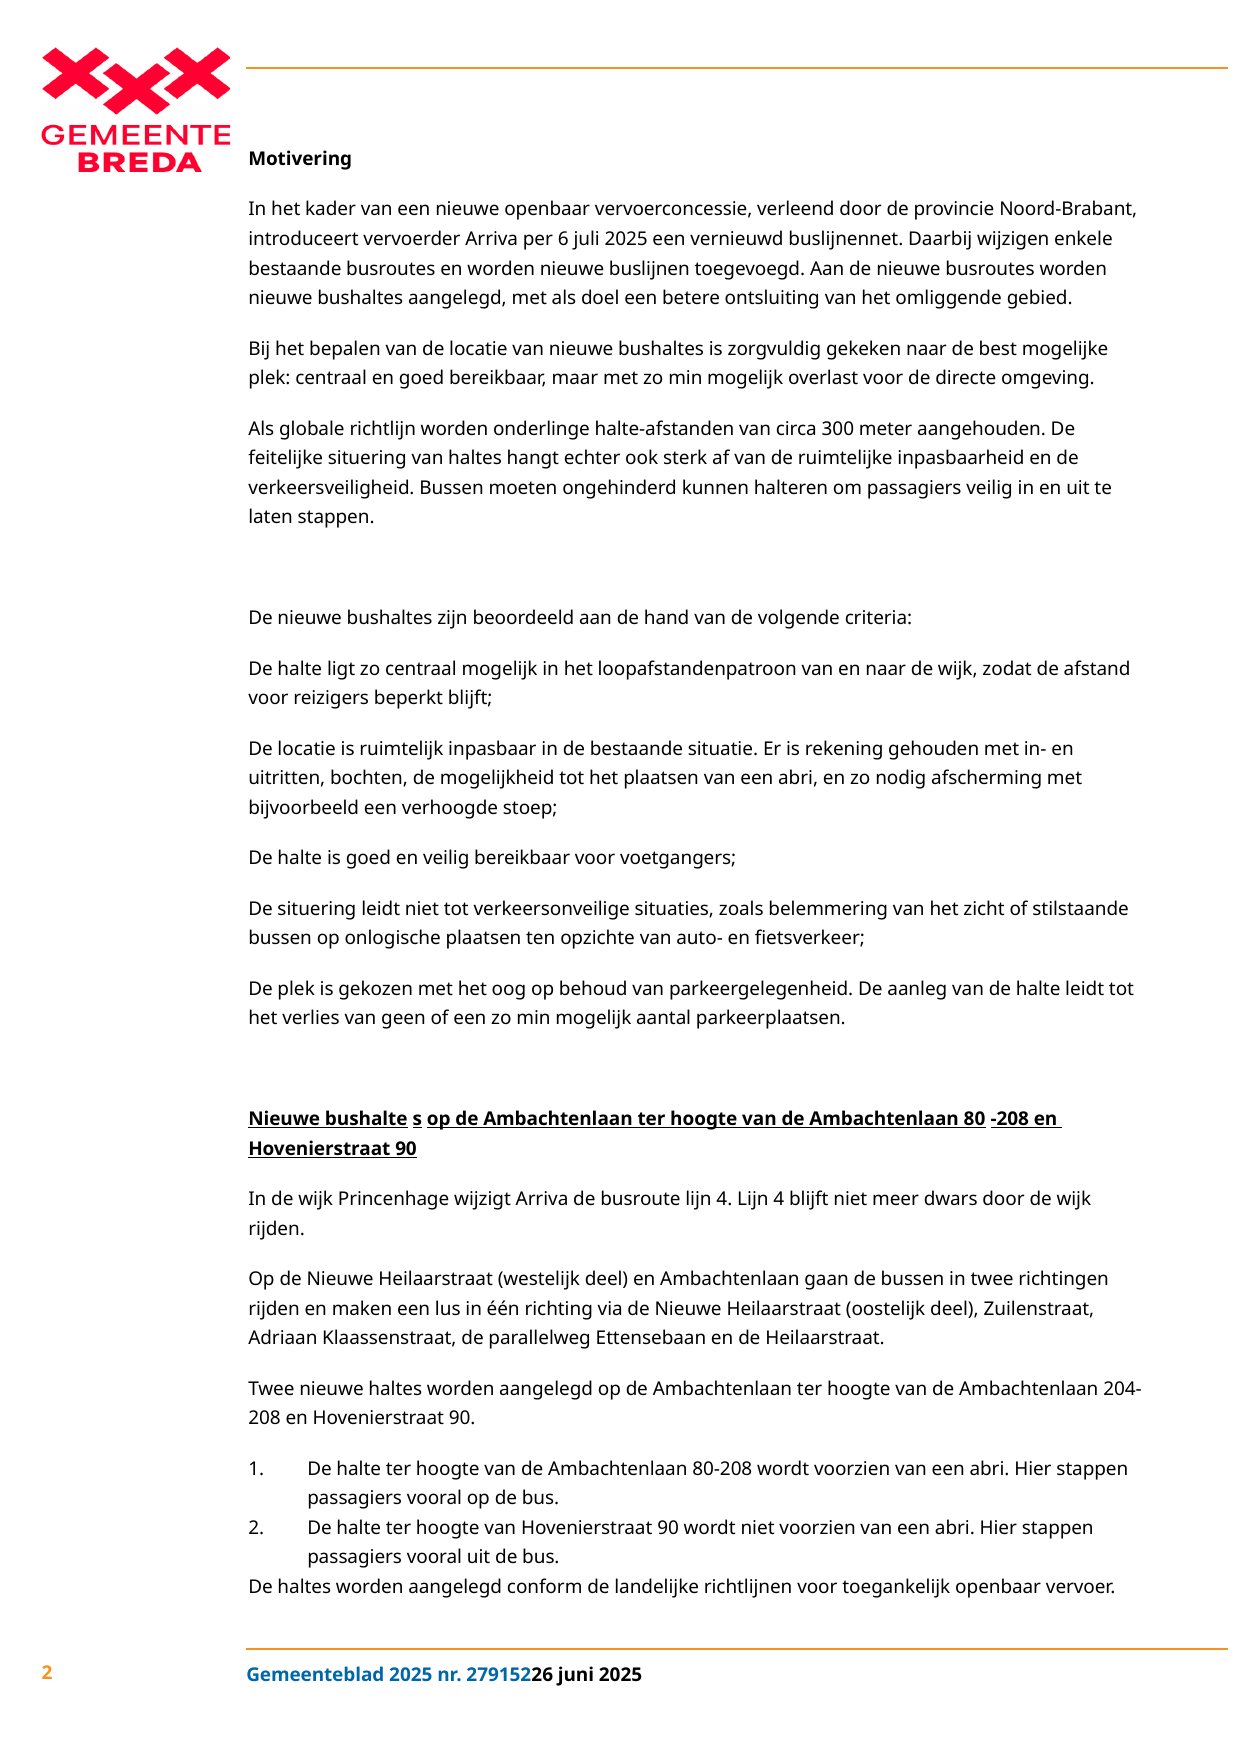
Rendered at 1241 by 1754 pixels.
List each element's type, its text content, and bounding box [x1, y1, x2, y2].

text De situering leidt niet tot verkeersonveilige situaties, zoals belemmering van het zicht of stilstaande bussen op onlogische plaatsen ten opzichte van auto- en fietsverkeer; [248, 895, 1152, 950]
text Als globale richtlijn worden onderlinge halte-afstanden van circa 300 meter aangehouden. De feitelijke situering van haltes hangt echter ook sterk af van de ruimtelijke inpasbaarheid en de verkeersveiligheid. Bussen moeten ongehinderd kunnen halteren om passagiers veilig in en uit te laten stappen. [248, 415, 1152, 529]
text Nieuwe bushalte s op de Ambachtenlaan ter hoogte van de Ambachtenlaan 80 -208 en Hovenierstraat 90 [248, 1105, 1152, 1161]
text Motivering [248, 145, 1152, 171]
text In het kader van een nieuwe openbaar vervoerconcessie, verleend door de provincie Noord-Brabant, introduceert vervoerder Arriva per 6 juli 2025 een vernieuwd buslijnennet. Daarbij wijzigen enkele bestaande busroutes en worden nieuwe buslijnen toegevoegd. Aan de nieuwe busroutes worden nieuwe bushaltes aangelegd, met als doel een betere ontsluiting van het omliggende gebied. [248, 196, 1152, 310]
list De halte ter hoogte van Hovenierstraat 90 wordt niet voorzien van een abri. Hier stappen passagiers vooral uit de bus. [248, 1514, 1152, 1569]
text In de wijk Princenhage wijzigt Arriva de busroute lijn 4. Lijn 4 blijft niet meer dwars door de wijk rijden. [248, 1185, 1152, 1241]
text De halte is goed en veilig bereikbaar voor voetgangers; [248, 844, 1152, 870]
picture [41, 47, 231, 172]
text De haltes worden aangelegd conform de landelijke richtlijnen voor toegankelijk openbaar vervoer. [248, 1573, 1152, 1599]
text De locatie is ruimtelijk inpasbaar in de bestaande situatie. Er is rekening gehouden met in- en uitritten, bochten, de mogelijkheid tot het plaatsen van een abri, en zo nodig afscherming met bijvoorbeeld een verhoogde stoep; [248, 735, 1152, 820]
list De halte ter hoogte van de Ambachtenlaan 80-208 wordt voorzien van een abri. Hier stappen passagiers vooral op de bus. [248, 1455, 1152, 1510]
text De plek is gekozen met het oog op behoud van parkeergelegenheid. De aanleg van de halte leidt tot het verlies van geen of een zo min mogelijk aantal parkeerplaatsen. [248, 975, 1152, 1030]
text Twee nieuwe haltes worden aangelegd op de Ambachtenlaan ter hoogte van de Ambachtenlaan 204-208 en Hovenierstraat 90. [248, 1375, 1152, 1430]
text Bij het bepalen van de locatie van nieuwe bushaltes is zorgvuldig gekeken naar de best mogelijke plek: centraal en goed bereikbaar, maar met zo min mogelijk overlast voor de directe omgeving. [248, 335, 1152, 390]
text De nieuwe bushaltes zijn beoordeeld aan de hand van de volgende criteria: [248, 604, 1152, 630]
text De halte ligt zo centraal mogelijk in het loopafstandenpatroon van en naar de wijk, zodat de afstand voor reizigers beperkt blijft; [248, 655, 1152, 710]
text Op de Nieuwe Heilaarstraat (westelijk deel) en Ambachtenlaan gaan de bussen in twee richtingen rijden en maken een lus in één richting via de Nieuwe Heilaarstraat (oostelijk deel), Zuilenstraat, Adriaan Klaassenstraat, de parallelweg Ettensebaan en de Heilaarstraat. [248, 1265, 1152, 1350]
